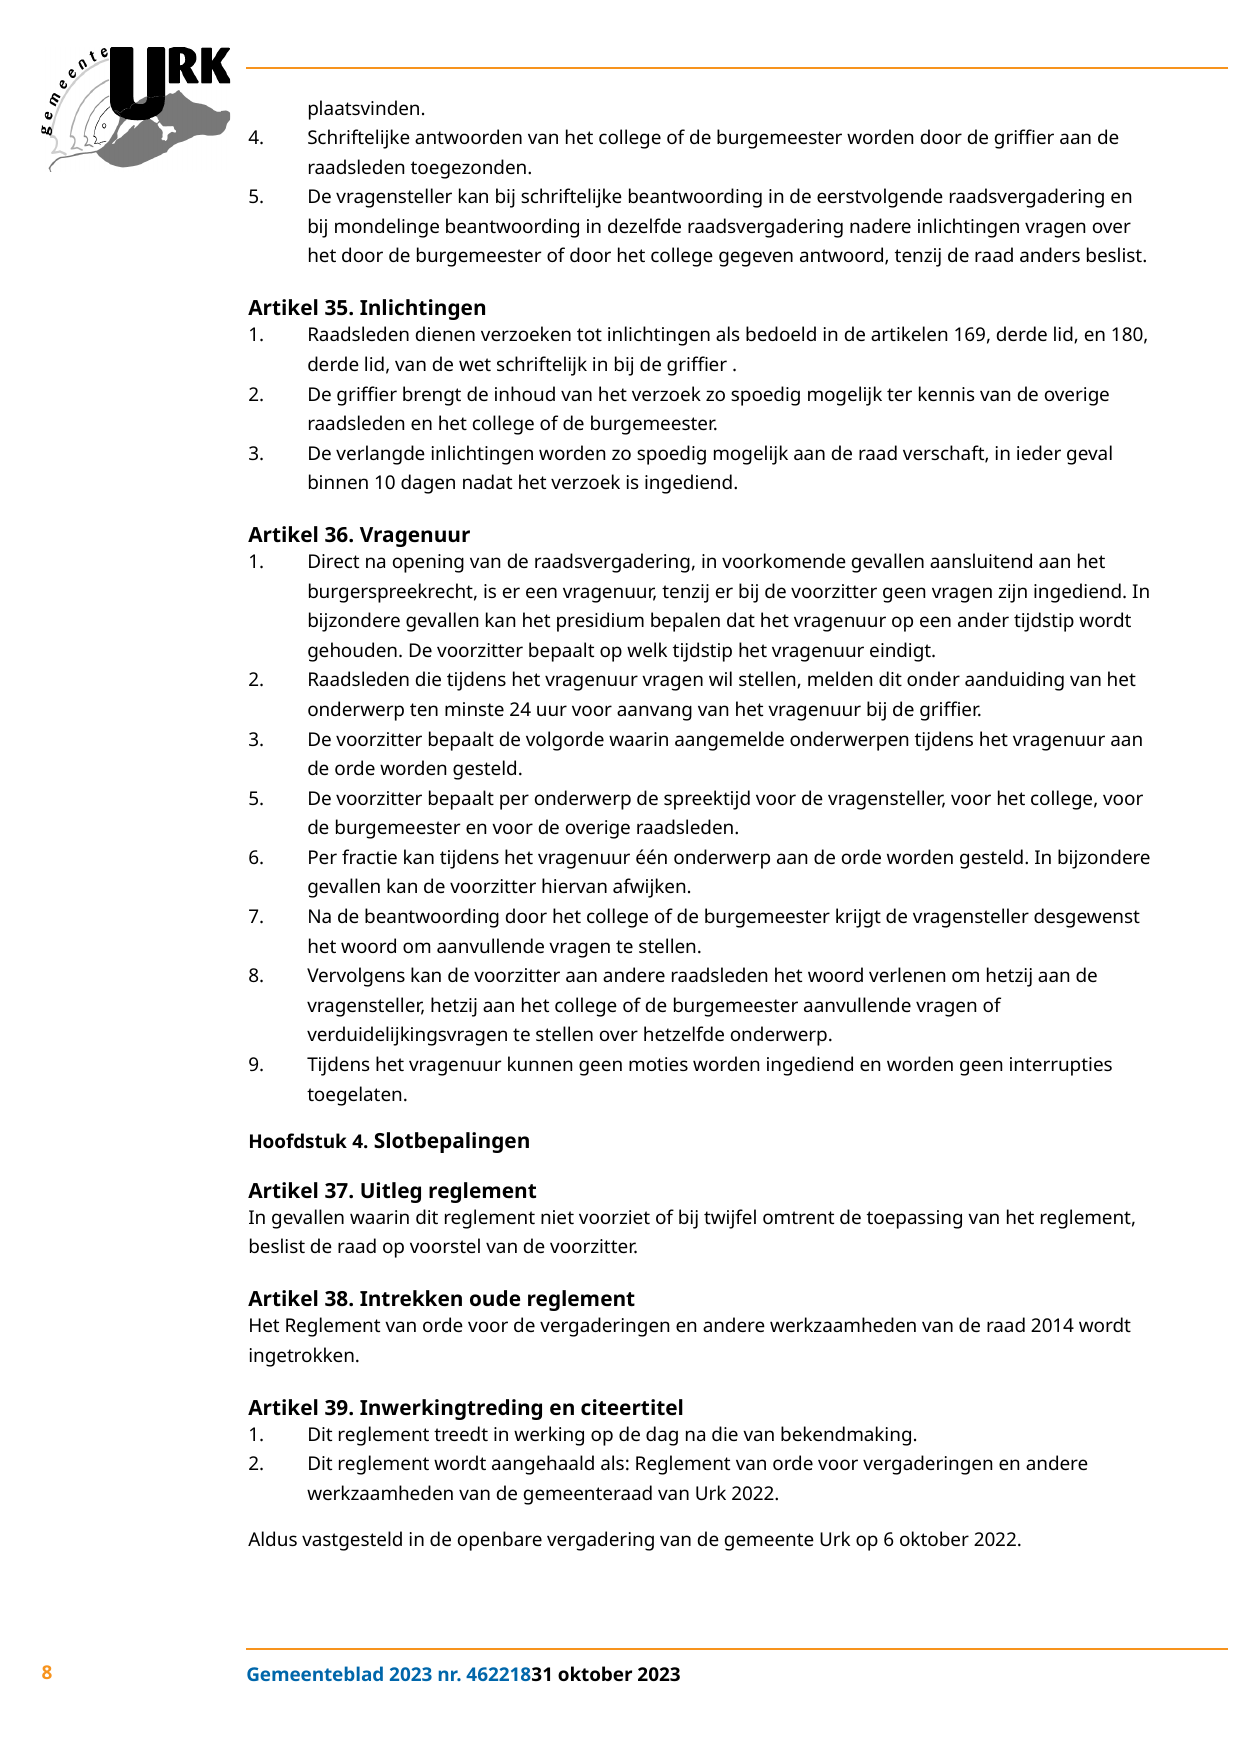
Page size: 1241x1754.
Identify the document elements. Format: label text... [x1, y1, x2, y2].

text In gevallen waarin dit reglement niet voorziet of bij twijfel omtrent de toepassing van het reglement, beslist de raad op voorstel van de voorzitter. [248, 1204, 1152, 1259]
list Dit reglement treedt in werking op de dag na die van bekendmaking. [248, 1421, 1152, 1447]
text Artikel 36. Vragenuur [248, 520, 1152, 548]
list De voorzitter bepaalt de volgorde waarin aangemelde onderwerpen tijdens het vragenuur aan de orde worden gesteld. [248, 726, 1152, 781]
text Aldus vastgesteld in de openbare vergadering van de gemeente Urk op 6 oktober 2022. [248, 1526, 1152, 1552]
list Na de beantwoording door het college of de burgemeester krijgt de vragensteller desgewenst het woord om aanvullende vragen te stellen. [248, 903, 1152, 959]
text Het Reglement van orde voor de vergaderingen en andere werkzaamheden van de raad 2014 wordt ingetrokken. [248, 1313, 1152, 1368]
text Artikel 35. Inlichtingen [248, 293, 1152, 322]
text Artikel 37. Uitleg reglement [248, 1176, 1152, 1204]
list De verlangde inlichtingen worden zo spoedig mogelijk aan de raad verschaft, in ieder geval binnen 10 dagen nadat het verzoek is ingediend. [248, 440, 1152, 495]
list Raadsleden dienen verzoeken tot inlichtingen als bedoeld in de artikelen 169, derde lid, en 180, derde lid, van de wet schriftelijk in bij de griffier . [248, 322, 1152, 377]
list De griffier brengt de inhoud van het verzoek zo spoedig mogelijk ter kennis van de overige raadsleden en het college of de burgemeester. [248, 381, 1152, 436]
list plaatsvinden. [248, 95, 1152, 121]
list Vervolgens kan de voorzitter aan andere raadsleden het woord verlenen om hetzij aan de vragensteller, hetzij aan het college of de burgemeester aanvullende vragen of verduidelijkingsvragen te stellen over hetzelfde onderwerp. [248, 962, 1152, 1047]
text Hoofdstuk 4. Slotbepalingen [248, 1126, 1152, 1155]
picture [41, 47, 231, 172]
list De voorzitter bepaalt per onderwerp de spreektijd voor de vragensteller, voor het college, voor de burgemeester en voor de overige raadsleden. [248, 785, 1152, 840]
list Dit reglement wordt aangehaald als: Reglement van orde voor vergaderingen en andere werkzaamheden van de gemeenteraad van Urk 2022. [248, 1451, 1152, 1506]
list Raadsleden die tijdens het vragenuur vragen wil stellen, melden dit onder aanduiding van het onderwerp ten minste 24 uur voor aanvang van het vragenuur bij de griffier. [248, 667, 1152, 722]
list Schriftelijke antwoorden van het college of de burgemeester worden door de griffier aan de raadsleden toegezonden. [248, 124, 1152, 180]
list De vragensteller kan bij schriftelijke beantwoording in de eerstvolgende raadsvergadering en bij mondelinge beantwoording in dezelfde raadsvergadering nadere inlichtingen vragen over het door de burgemeester of door het college gegeven antwoord, tenzij de raad anders beslist. [248, 183, 1152, 268]
list Per fractie kan tijdens het vragenuur één onderwerp aan de orde worden gesteld. In bijzondere gevallen kan de voorzitter hiervan afwijken. [248, 844, 1152, 899]
text Artikel 38. Intrekken oude reglement [248, 1284, 1152, 1313]
list Direct na opening van de raadsvergadering, in voorkomende gevallen aansluitend aan het burgerspreekrecht, is er een vragenuur, tenzij er bij de voorzitter geen vragen zijn ingediend. In bijzondere gevallen kan het presidium bepalen dat het vragenuur op een ander tijdstip wordt gehouden. De voorzitter bepaalt op welk tijdstip het vragenuur eindigt. [248, 548, 1152, 663]
text Artikel 39. Inwerkingtreding en citeertitel [248, 1393, 1152, 1421]
list Tijdens het vragenuur kunnen geen moties worden ingediend en worden geen interrupties toegelaten. [248, 1051, 1152, 1107]
